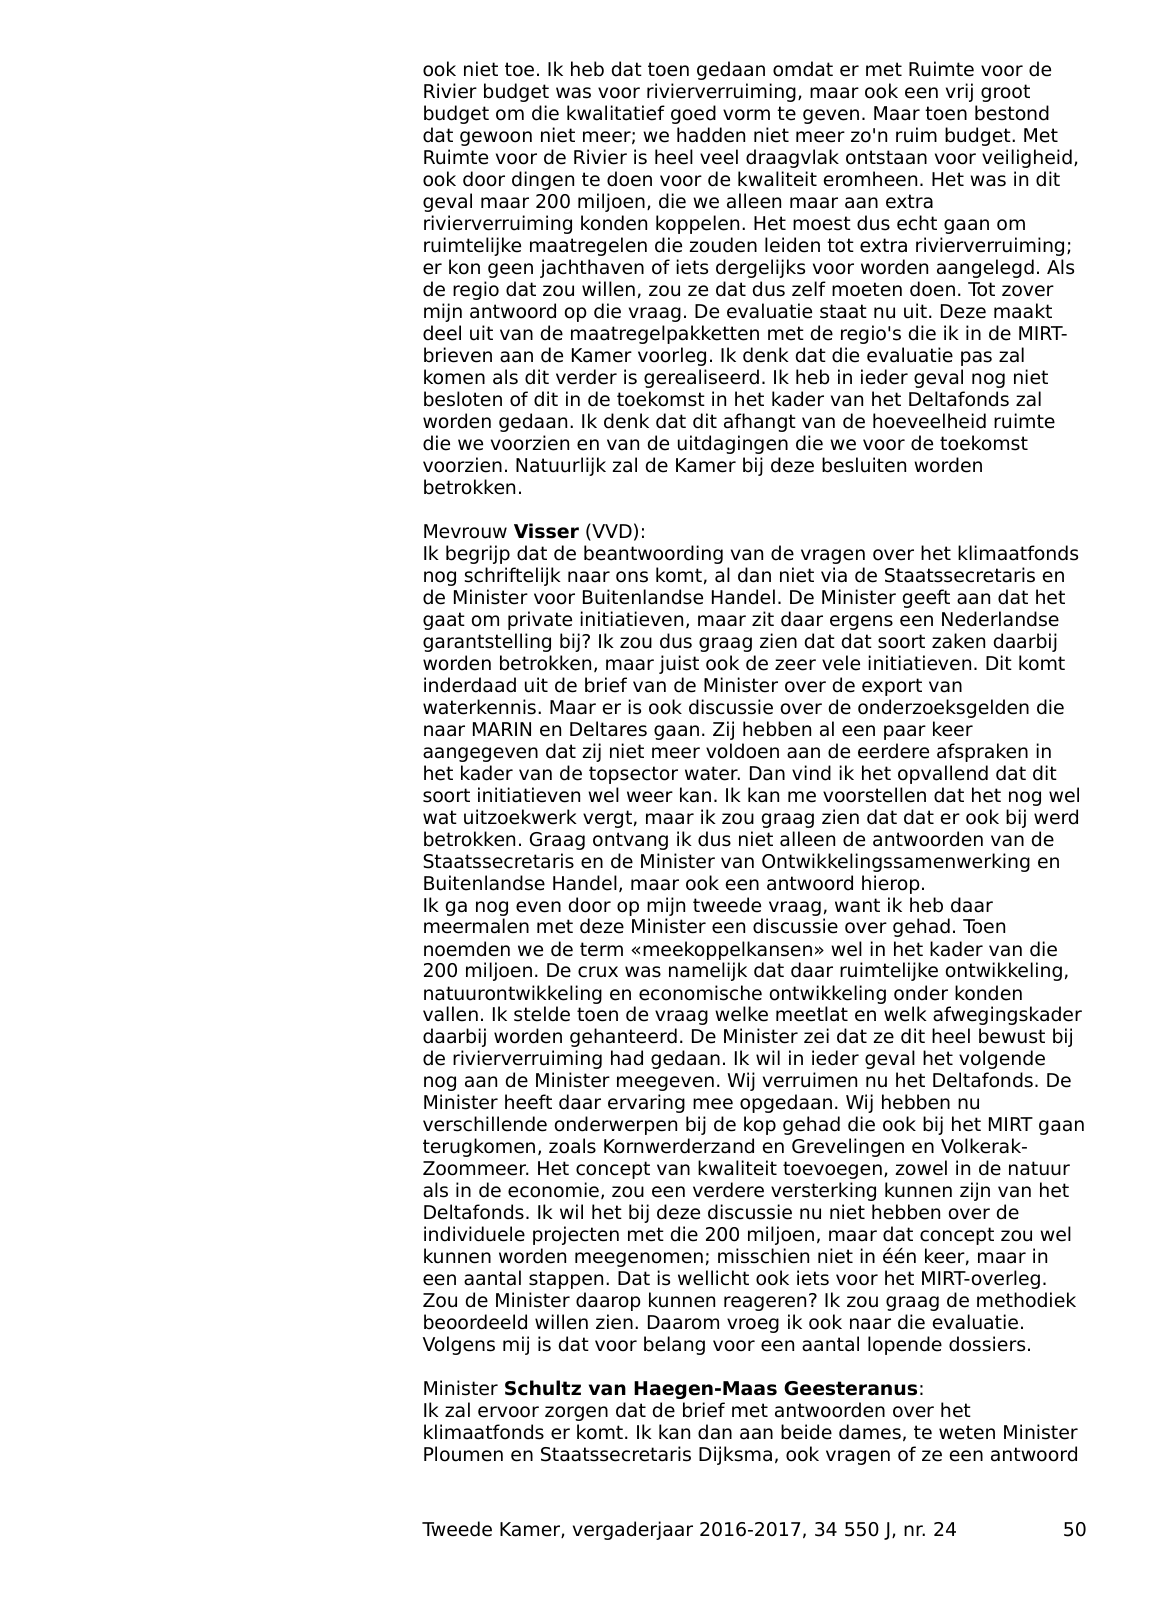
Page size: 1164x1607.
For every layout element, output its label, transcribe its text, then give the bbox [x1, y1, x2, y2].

text Mevrouw Visser (VVD): [422, 521, 1087, 543]
text ook niet toe. Ik heb dat toen gedaan omdat er met Ruimte voor de Rivier budget was voor rivierverruiming, maar ook een vrij groot budget om die kwalitatief goed vorm te geven. Maar toen bestond dat gewoon niet meer; we hadden niet meer zo'n ruim budget. Met Ruimte voor de Rivier is heel veel draagvlak ontstaan voor veiligheid, ook door dingen te doen voor de kwaliteit eromheen. Het was in dit geval maar 200 miljoen, die we alleen maar aan extra rivierverruiming konden koppelen. Het moest dus echt gaan om ruimtelijke maatregelen die zouden leiden tot extra rivierverruiming; er kon geen jachthaven of iets dergelijks voor worden aangelegd. Als de regio dat zou willen, zou ze dat dus zelf moeten doen. Tot zover mijn antwoord op die vraag. De evaluatie staat nu uit. Deze maakt deel uit van de maatregelpakketten met de regio's die ik in de MIRT-brieven aan de Kamer voorleg. Ik denk dat die evaluatie pas zal komen als dit verder is gerealiseerd. Ik heb in ieder geval nog niet besloten of dit in de toekomst in het kader van het Deltafonds zal worden gedaan. Ik denk dat dit afhangt van de hoeveelheid ruimte die we voorzien en van de uitdagingen die we voor de toekomst voorzien. Natuurlijk zal de Kamer bij deze besluiten worden betrokken. [422, 59, 1087, 499]
text Ik begrijp dat de beantwoording van de vragen over het klimaatfonds nog schriftelijk naar ons komt, al dan niet via de Staatssecretaris en de Minister voor Buitenlandse Handel. De Minister geeft aan dat het gaat om private initiatieven, maar zit daar ergens een Nederlandse garantstelling bij? Ik zou dus graag zien dat dat soort zaken daarbij worden betrokken, maar juist ook de zeer vele initiatieven. Dit komt inderdaad uit de brief van de Minister over de export van waterkennis. Maar er is ook discussie over de onderzoeksgelden die naar MARIN en Deltares gaan. Zij hebben al een paar keer aangegeven dat zij niet meer voldoen aan de eerdere afspraken in het kader van de topsector water. Dan vind ik het opvallend dat dit soort initiatieven wel weer kan. Ik kan me voorstellen dat het nog wel wat uitzoekwerk vergt, maar ik zou graag zien dat dat er ook bij werd betrokken. Graag ontvang ik dus niet alleen de antwoorden van de Staatssecretaris en de Minister van Ontwikkelingssamenwerking en Buitenlandse Handel, maar ook een antwoord hierop. [422, 543, 1087, 894]
text Ik zal ervoor zorgen dat de brief met antwoorden over het klimaatfonds er komt. Ik kan dan aan beide dames, te weten Minister Ploumen en Staatssecretaris Dijksma, ook vragen of ze een antwoord [422, 1400, 1087, 1466]
text Ik ga nog even door op mijn tweede vraag, want ik heb daar meermalen met deze Minister een discussie over gehad. Toen noemden we de term «meekoppelkansen» wel in het kader van die 200 miljoen. De crux was namelijk dat daar ruimtelijke ontwikkeling, natuurontwikkeling en economische ontwikkeling onder konden vallen. Ik stelde toen de vraag welke meetlat en welk afwegingskader daarbij worden gehanteerd. De Minister zei dat ze dit heel bewust bij de rivierverruiming had gedaan. Ik wil in ieder geval het volgende nog aan de Minister meegeven. Wij verruimen nu het Deltafonds. De Minister heeft daar ervaring mee opgedaan. Wij hebben nu verschillende onderwerpen bij de kop gehad die ook bij het MIRT gaan terugkomen, zoals Kornwerderzand en Grevelingen en Volkerak-Zoommeer. Het concept van kwaliteit toevoegen, zowel in de natuur als in de economie, zou een verdere versterking kunnen zijn van het Deltafonds. Ik wil het bij deze discussie nu niet hebben over de individuele projecten met die 200 miljoen, maar dat concept zou wel kunnen worden meegenomen; misschien niet in één keer, maar in een aantal stappen. Dat is wellicht ook iets voor het MIRT-overleg. Zou de Minister daarop kunnen reageren? Ik zou graag de methodiek beoordeeld willen zien. Daarom vroeg ik ook naar die evaluatie. Volgens mij is dat voor belang voor een aantal lopende dossiers. [422, 894, 1087, 1356]
text Minister Schultz van Haegen-Maas Geesteranus: [422, 1378, 1087, 1400]
